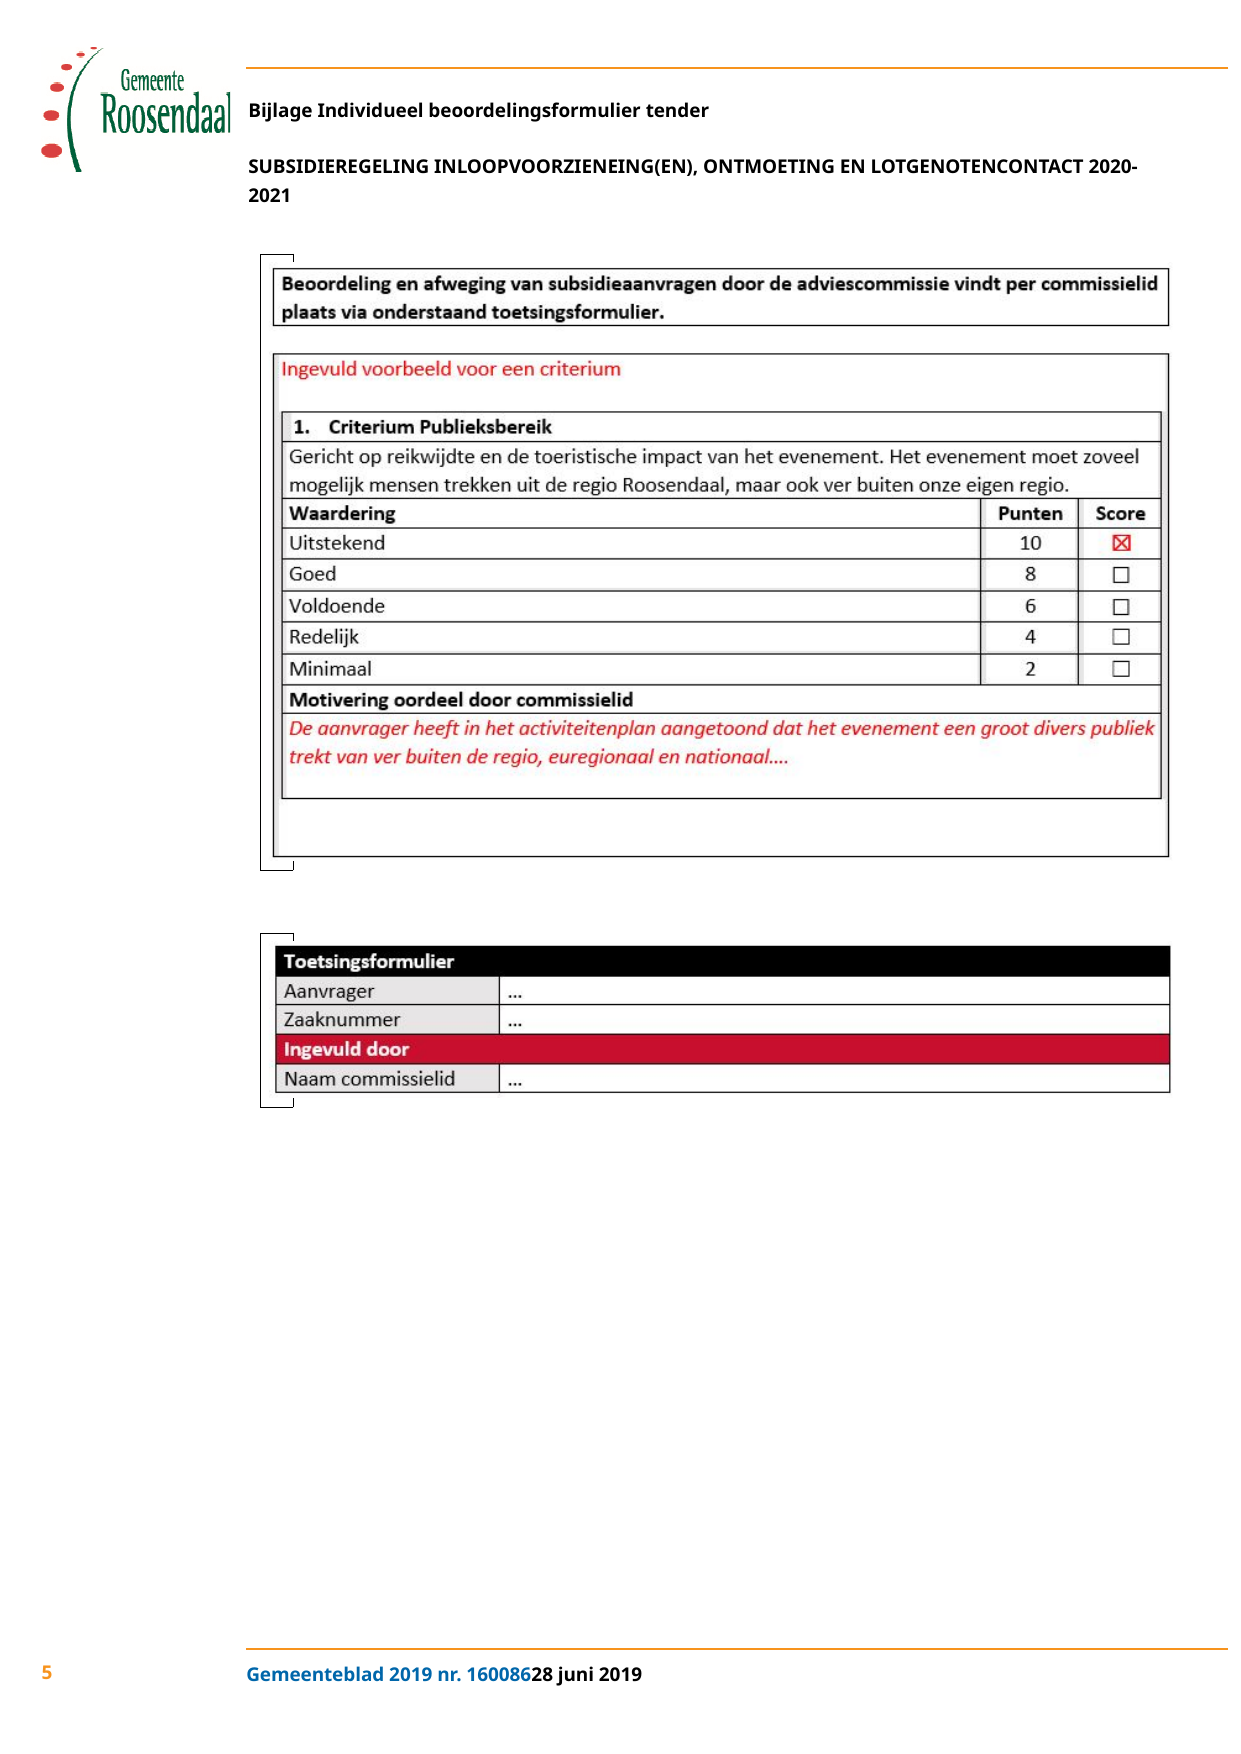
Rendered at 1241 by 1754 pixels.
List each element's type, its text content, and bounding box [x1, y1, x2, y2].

text Bijlage Individueel beoordelingsformulier tender [248, 95, 1152, 123]
picture [268, 941, 1173, 1098]
picture [268, 262, 1173, 861]
text SUBSIDIEREGELING INLOOPVOORZIENEING(EN), ONTMOETING EN LOTGENOTENCONTACT 2020-2021 [248, 153, 1152, 208]
picture [41, 47, 231, 172]
